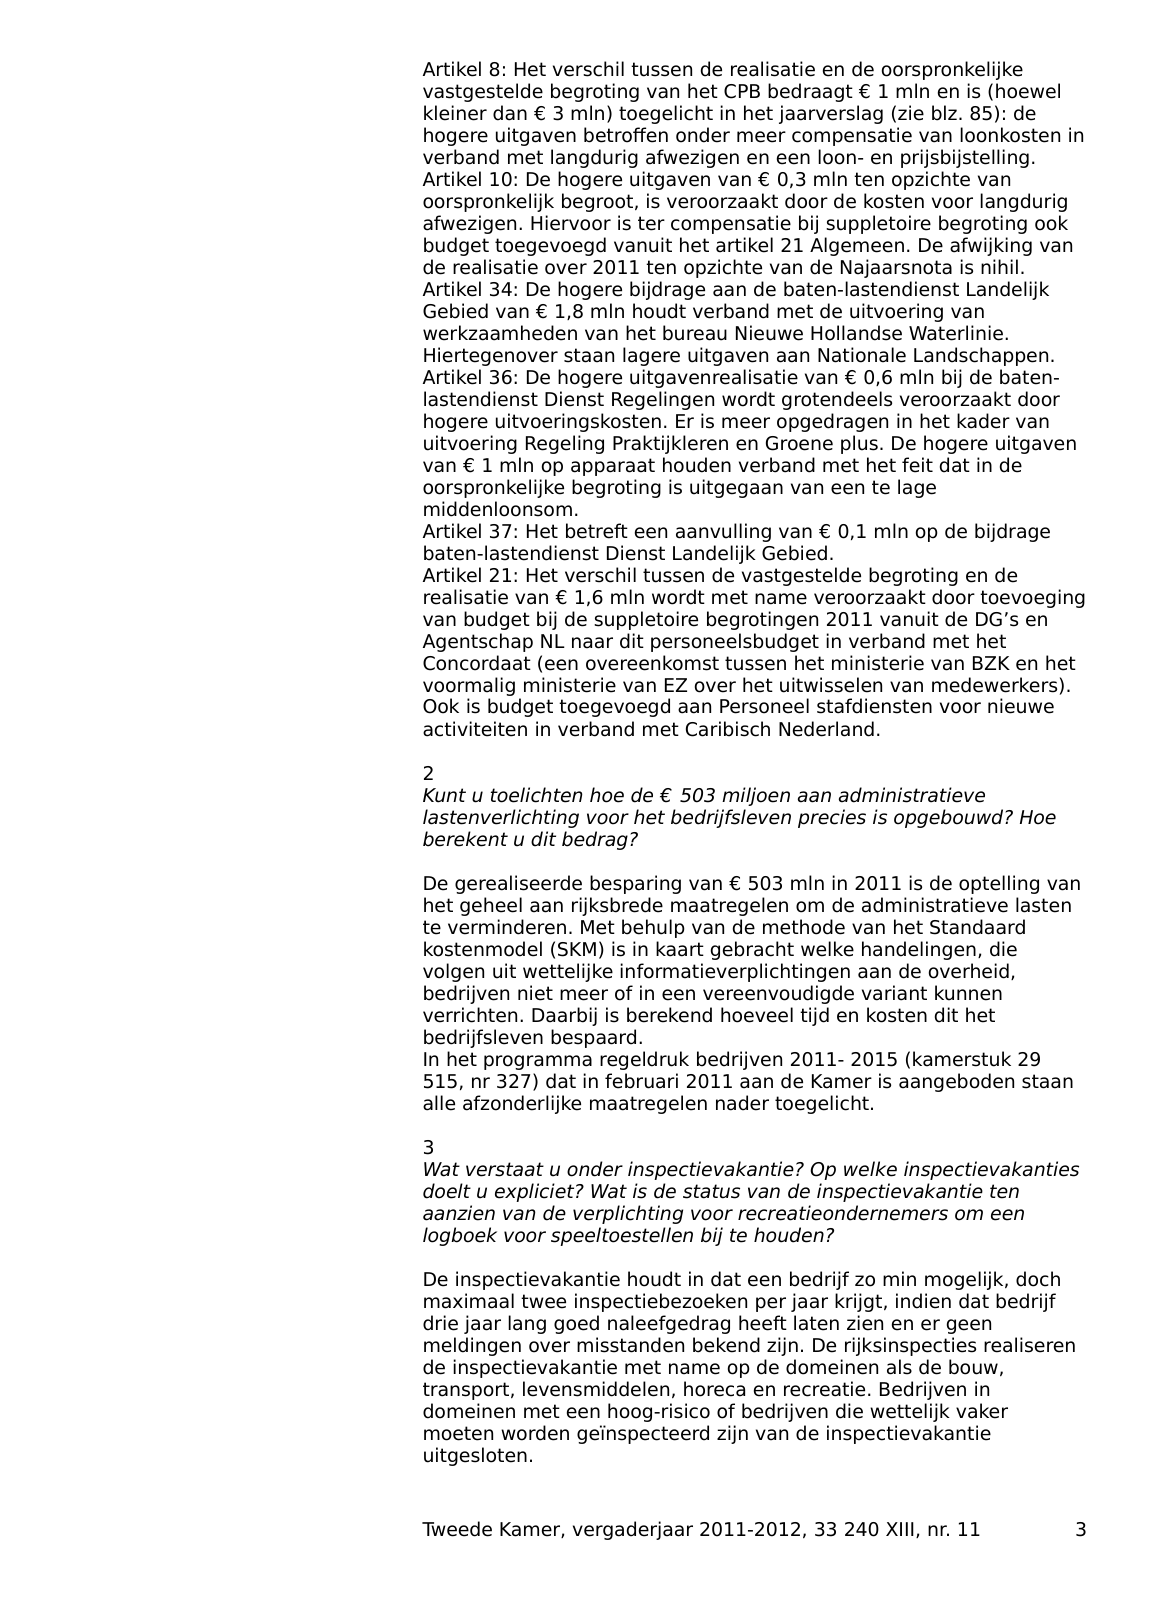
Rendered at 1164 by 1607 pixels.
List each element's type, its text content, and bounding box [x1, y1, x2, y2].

text Artikel 21: Het verschil tussen de vastgestelde begroting en de realisatie van € 1,6 mln wordt met name veroorzaakt door toevoeging van budget bij de suppletoire begrotingen 2011 vanuit de DG’s en Agentschap NL naar dit personeelsbudget in verband met het Concordaat (een overeenkomst tussen het ministerie van BZK en het voormalig ministerie van EZ over het uitwisselen van medewerkers). Ook is budget toegevoegd aan Personeel stafdiensten voor nieuwe activiteiten in verband met Caribisch Nederland. [422, 564, 1087, 740]
text 2 [422, 763, 1087, 784]
text In het programma regeldruk bedrijven 2011- 2015 (kamerstuk 29 515, nr 327) dat in februari 2011 aan de Kamer is aangeboden staan alle afzonderlijke maatregelen nader toegelicht. [422, 1048, 1087, 1114]
text Kunt u toelichten hoe de € 503 miljoen aan administratieve lastenverlichting voor het bedrijfsleven precies is opgebouwd? Hoe berekent u dit bedrag? [422, 784, 1087, 851]
text 3 [422, 1137, 1087, 1159]
text De inspectievakantie houdt in dat een bedrijf zo min mogelijk, doch maximaal twee inspectiebezoeken per jaar krijgt, indien dat bedrijf drie jaar lang goed naleefgedrag heeft laten zien en er geen meldingen over misstanden bekend zijn. De rijksinspecties realiseren de inspectievakantie met name op de domeinen als de bouw, transport, levensmiddelen, horeca en recreatie. Bedrijven in domeinen met een hoog-risico of bedrijven die wettelijk vaker moeten worden geïnspecteerd zijn van de inspectievakantie uitgesloten. [422, 1269, 1087, 1467]
text Artikel 37: Het betreft een aanvulling van € 0,1 mln op de bijdrage baten-lastendienst Dienst Landelijk Gebied. [422, 521, 1087, 564]
text Artikel 34: De hogere bijdrage aan de baten-lastendienst Landelijk Gebied van € 1,8 mln houdt verband met de uitvoering van werkzaamheden van het bureau Nieuwe Hollandse Waterlinie. Hiertegenover staan lagere uitgaven aan Nationale Landschappen. [422, 279, 1087, 367]
text Artikel 10: De hogere uitgaven van € 0,3 mln ten opzichte van oorspronkelijk begroot, is veroorzaakt door de kosten voor langdurig afwezigen. Hiervoor is ter compensatie bij suppletoire begroting ook budget toegevoegd vanuit het artikel 21 Algemeen. De afwijking van de realisatie over 2011 ten opzichte van de Najaarsnota is nihil. [422, 169, 1087, 279]
text Artikel 8: Het verschil tussen de realisatie en de oorspronkelijke vastgestelde begroting van het CPB bedraagt € 1 mln en is (hoewel kleiner dan € 3 mln) toegelicht in het jaarverslag (zie blz. 85): de hogere uitgaven betroffen onder meer compensatie van loonkosten in verband met langdurig afwezigen en een loon- en prijsbijstelling. [422, 59, 1087, 169]
text Artikel 36: De hogere uitgavenrealisatie van € 0,6 mln bij de baten-lastendienst Dienst Regelingen wordt grotendeels veroorzaakt door hogere uitvoeringskosten. Er is meer opgedragen in het kader van uitvoering Regeling Praktijkleren en Groene plus. De hogere uitgaven van € 1 mln op apparaat houden verband met het feit dat in de oorspronkelijke begroting is uitgegaan van een te lage middenloonsom. [422, 367, 1087, 521]
text Wat verstaat u onder inspectievakantie? Op welke inspectievakanties doelt u expliciet? Wat is de status van de inspectievakantie ten aanzien van de verplichting voor recreatieondernemers om een logboek voor speeltoestellen bij te houden? [422, 1159, 1087, 1247]
text De gerealiseerde besparing van € 503 mln in 2011 is de optelling van het geheel aan rijksbrede maatregelen om de administratieve lasten te verminderen. Met behulp van de methode van het Standaard kostenmodel (SKM) is in kaart gebracht welke handelingen, die volgen uit wettelijke informatieverplichtingen aan de overheid, bedrijven niet meer of in een vereenvoudigde variant kunnen verrichten. Daarbij is berekend hoeveel tijd en kosten dit het bedrijfsleven bespaard. [422, 873, 1087, 1048]
